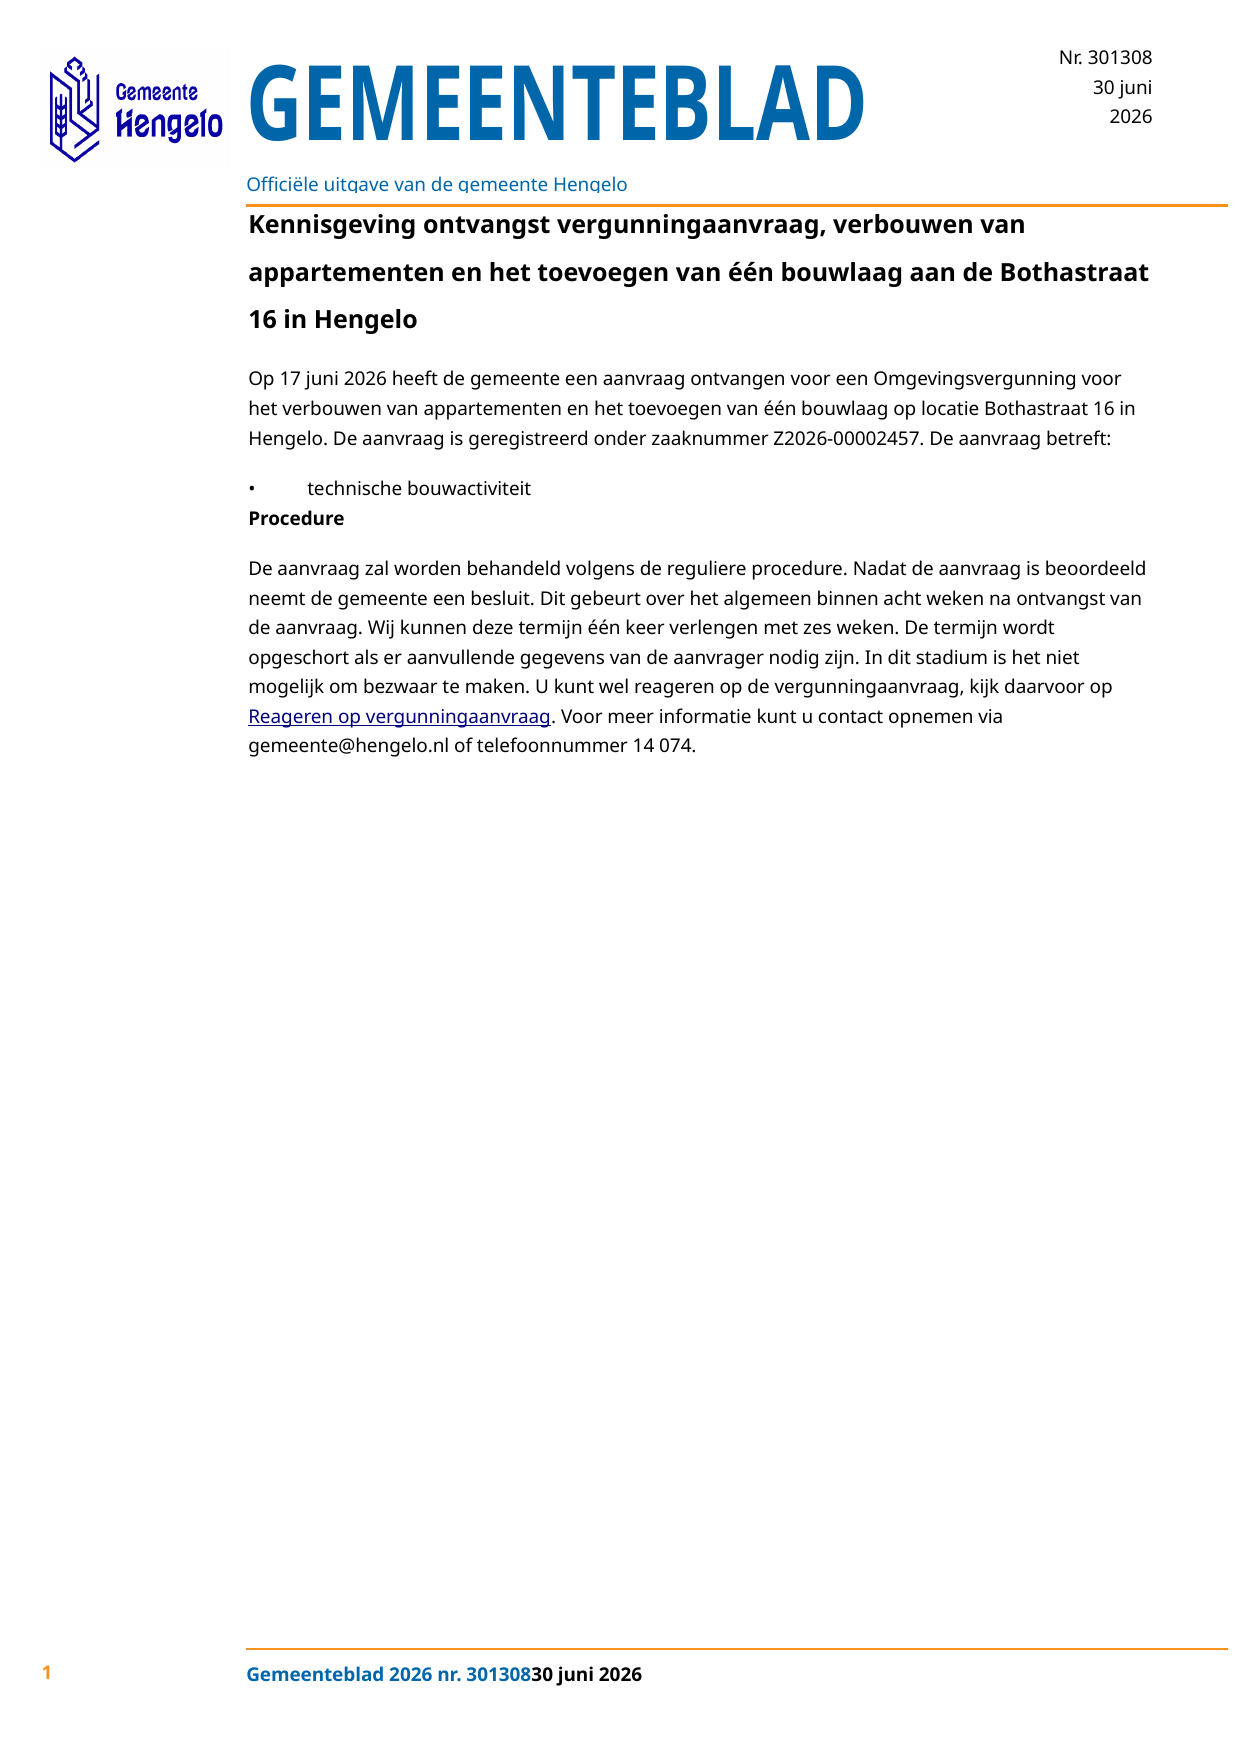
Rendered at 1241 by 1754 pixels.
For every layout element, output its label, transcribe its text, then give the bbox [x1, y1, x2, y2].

list technische bouwactiviteit [248, 475, 1152, 501]
text Procedure [248, 505, 1152, 530]
text Op 17 juni 2026 heeft de gemeente een aanvraag ontvangen voor een Omgevingsvergunning voor het verbouwen van appartementen en het toevoegen van één bouwlaag op locatie Bothastraat 16 in Hengelo. De aanvraag is geregistreerd onder zaaknummer Z2026-00002457. De aanvraag betreft: [248, 366, 1152, 450]
text Kennisgeving ontvangst vergunningaanvraag, verbouwen van appartementen en het toevoegen van één bouwlaag aan de Bothastraat 16 in Hengelo [248, 207, 1152, 336]
picture [41, 47, 231, 172]
text De aanvraag zal worden behandeld volgens de reguliere procedure. Nadat de aanvraag is beoordeeld neemt de gemeente een besluit. Dit gebeurt over het algemeen binnen acht weken na ontvangst van de aanvraag. Wij kunnen deze termijn één keer verlengen met zes weken. De termijn wordt opgeschort als er aanvullende gegevens van de aanvrager nodig zijn. In dit stadium is het niet mogelijk om bezwaar te maken. U kunt wel reageren op de vergunningaanvraag, kijk daarvoor op Reageren op vergunningaanvraag. Voor meer informatie kunt u contact opnemen via gemeente@hengelo.nl of telefoonnummer 14 074. [248, 555, 1152, 758]
